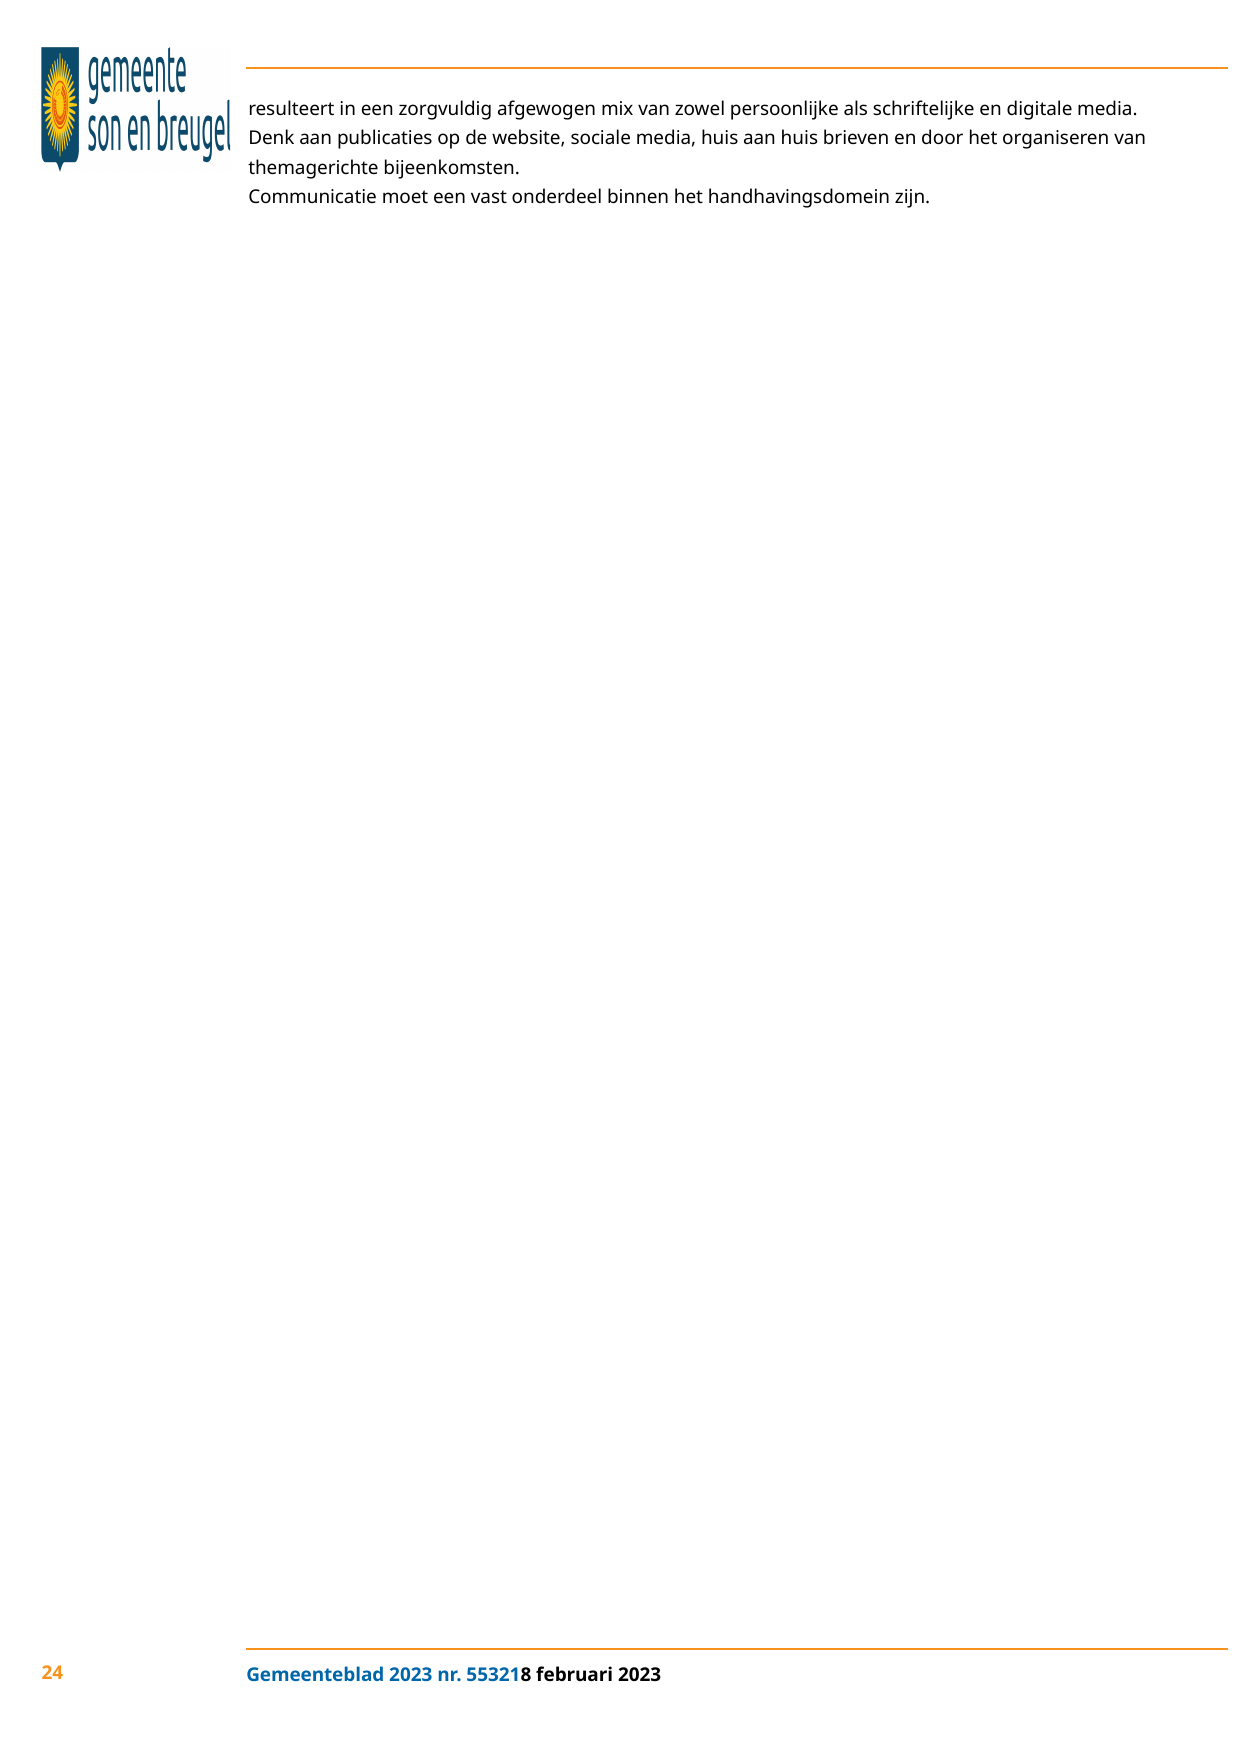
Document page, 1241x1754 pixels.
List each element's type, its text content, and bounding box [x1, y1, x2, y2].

picture [41, 47, 231, 172]
text Denk aan publicaties op de website, sociale media, huis aan huis brieven en door het organiseren van themagerichte bijeenkomsten. [248, 124, 1152, 180]
text resulteert in een zorgvuldig afgewogen mix van zowel persoonlijke als schriftelijke en digitale media. [248, 95, 1152, 121]
text Communicatie moet een vast onderdeel binnen het handhavingsdomein zijn. [248, 183, 1152, 209]
